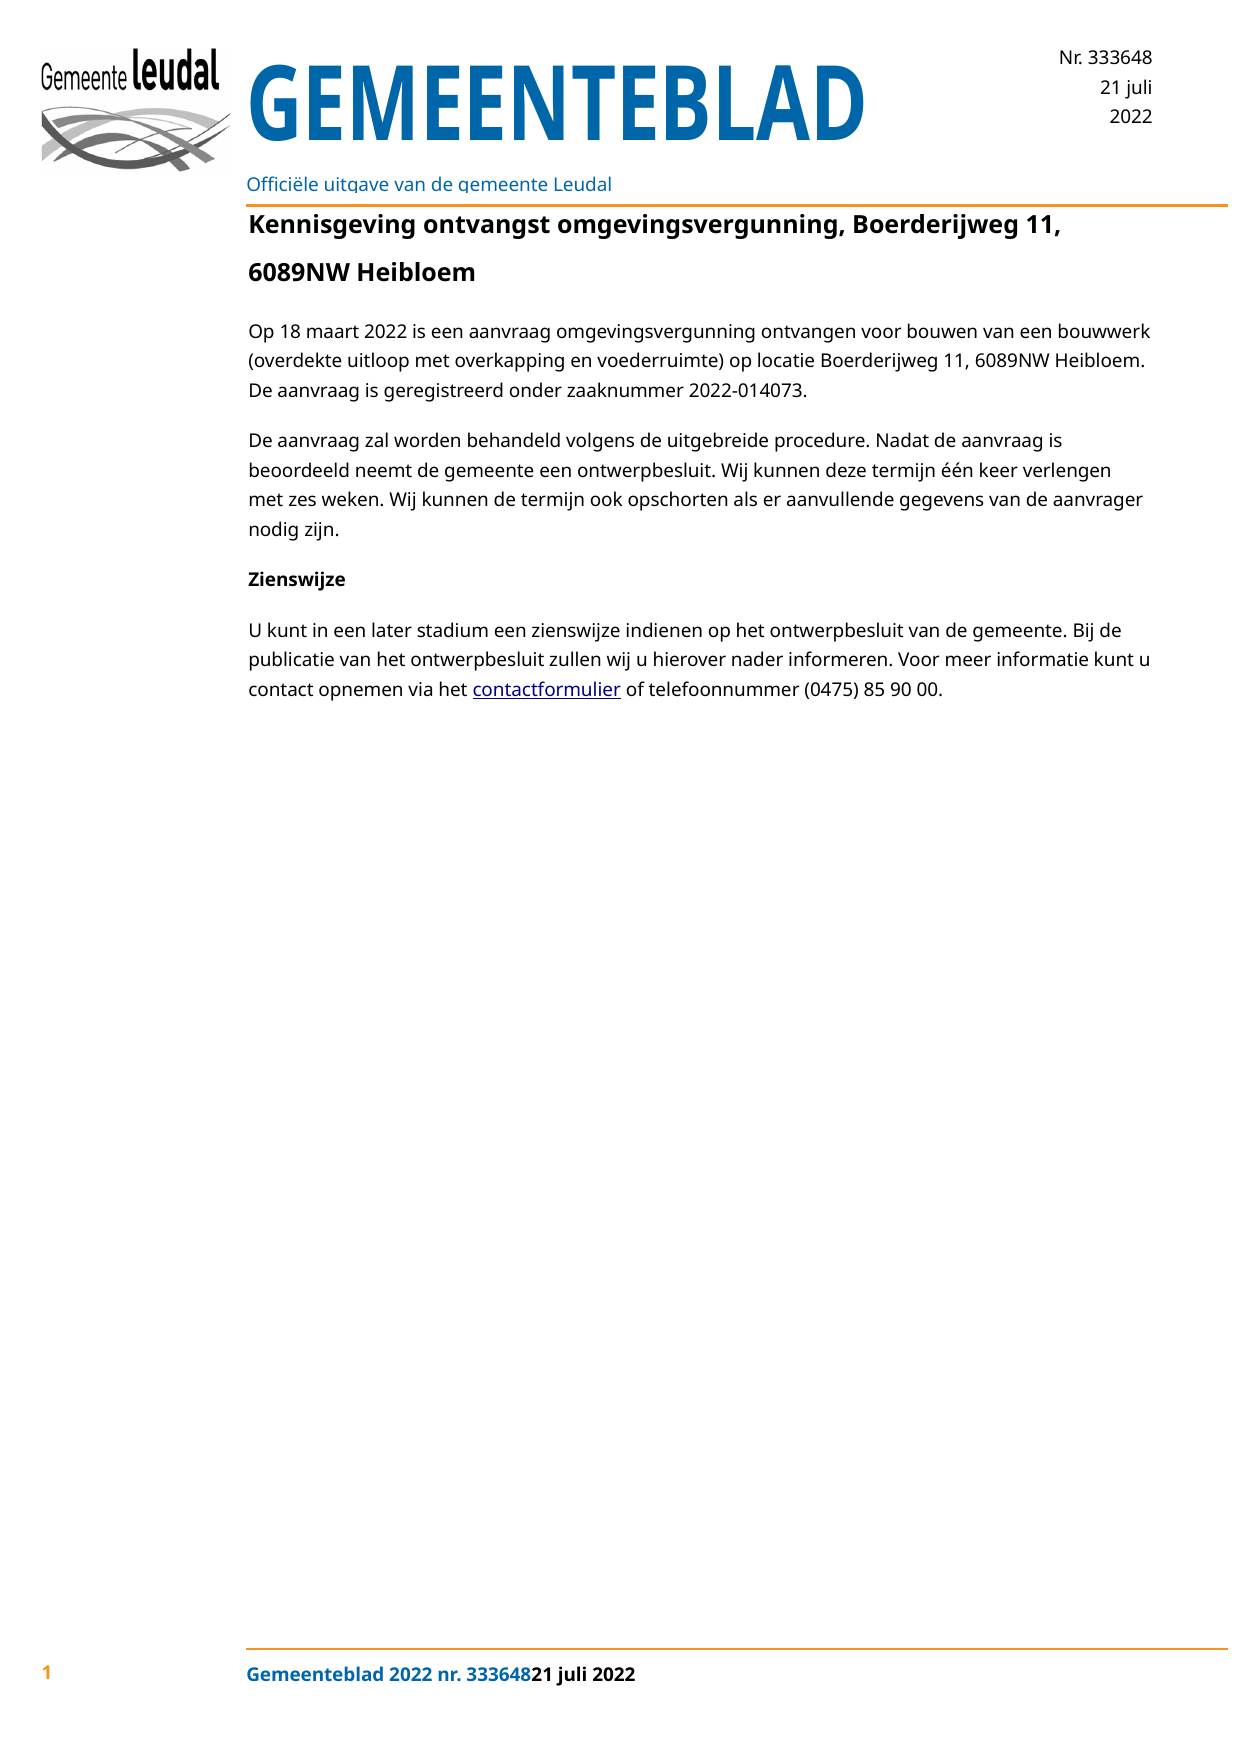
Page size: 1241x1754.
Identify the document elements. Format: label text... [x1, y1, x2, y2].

text U kunt in een later stadium een zienswijze indienen op het ontwerpbesluit van de gemeente. Bij de publicatie van het ontwerpbesluit zullen wij u hierover nader informeren. Voor meer informatie kunt u contact opnemen via het contactformulier of telefoonnummer (0475) 85 90 00. [248, 617, 1152, 702]
text Op 18 maart 2022 is een aanvraag omgevingsvergunning ontvangen voor bouwen van een bouwwerk (overdekte uitloop met overkapping en voederruimte) op locatie Boerderijweg 11, 6089NW Heibloem. De aanvraag is geregistreerd onder zaaknummer 2022-014073. [248, 318, 1152, 403]
text Kennisgeving ontvangst omgevingsvergunning, Boerderijweg 11, 6089NW Heibloem [248, 207, 1152, 288]
text De aanvraag zal worden behandeld volgens de uitgebreide procedure. Nadat de aanvraag is beoordeeld neemt de gemeente een ontwerpbesluit. Wij kunnen deze termijn één keer verlengen met zes weken. Wij kunnen de termijn ook opschorten als er aanvullende gegevens van de aanvrager nodig zijn. [248, 427, 1152, 542]
text Zienswijze [248, 567, 1152, 592]
picture [41, 47, 231, 172]
